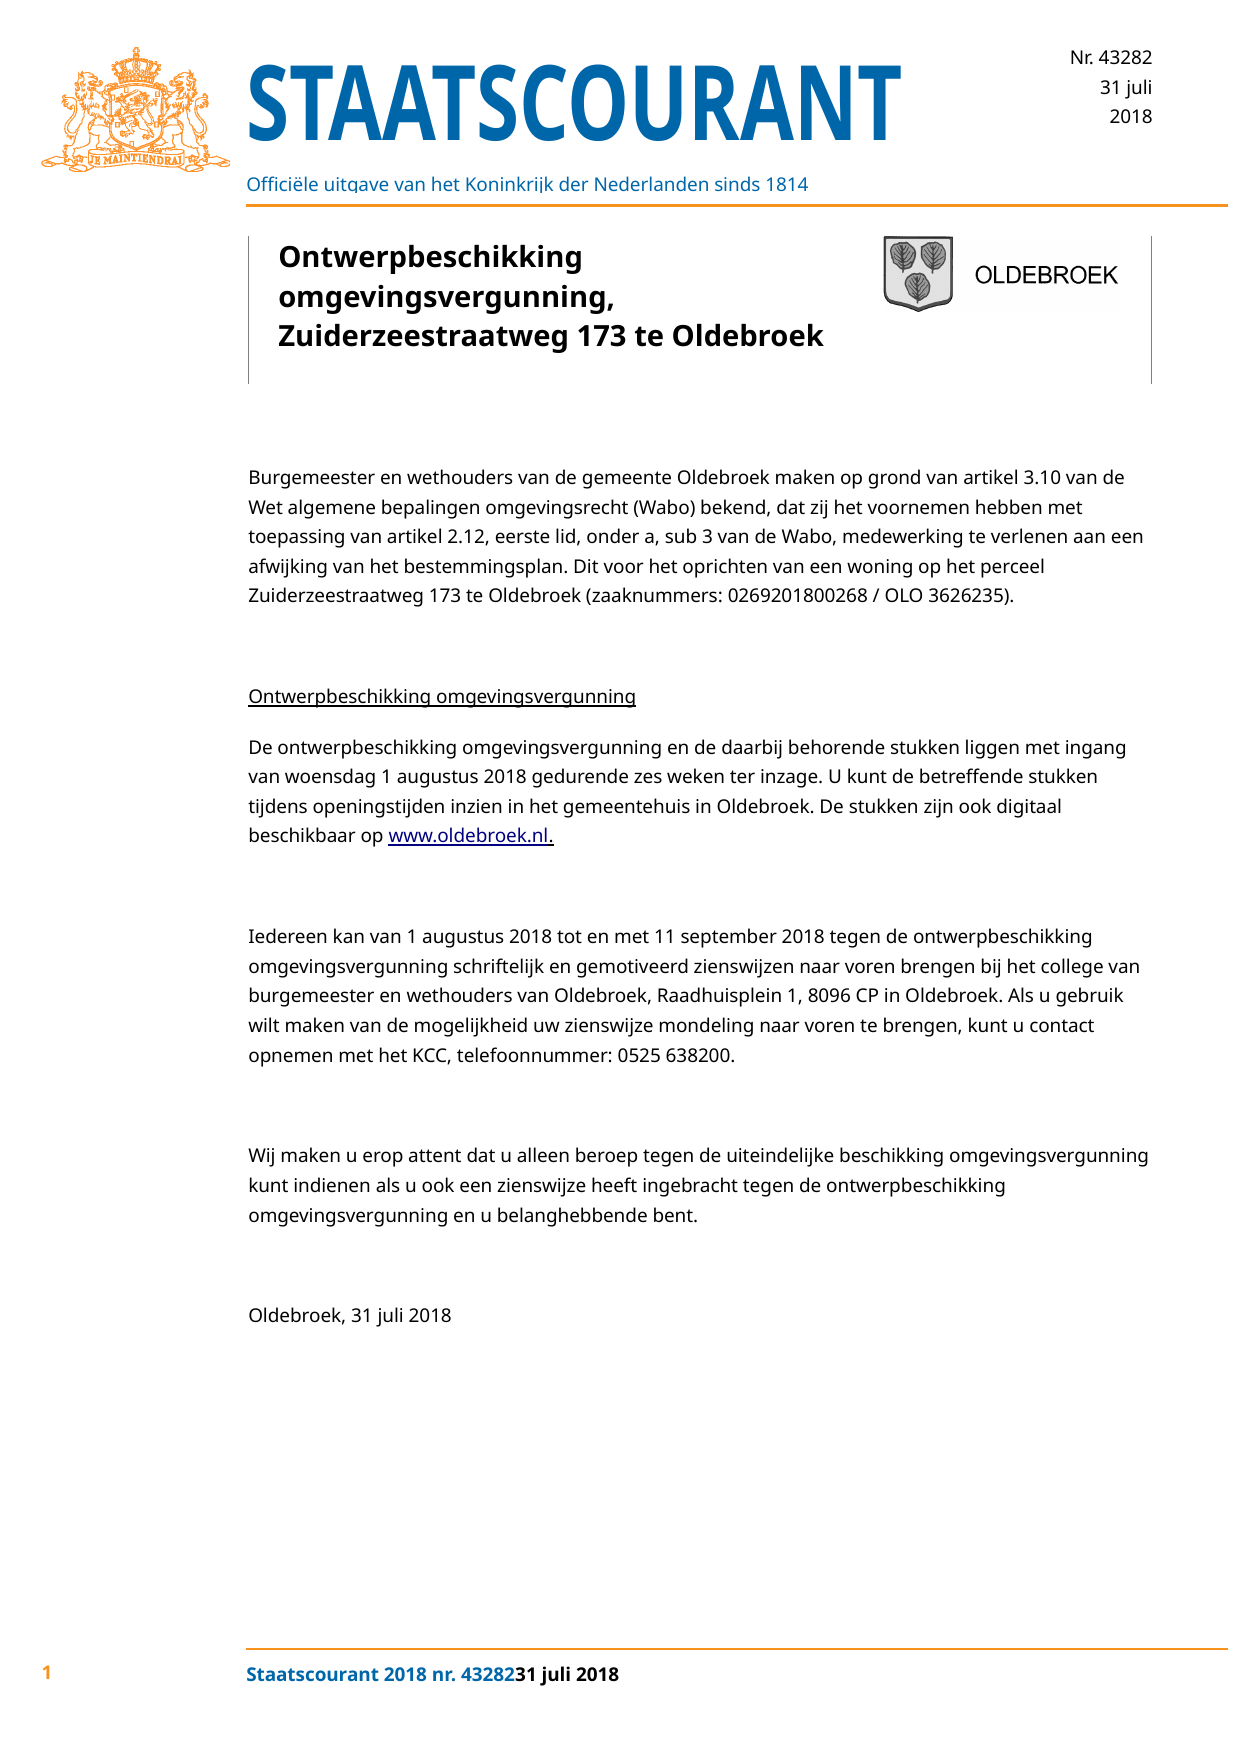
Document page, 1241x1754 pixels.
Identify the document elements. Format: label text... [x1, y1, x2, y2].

picture [882, 236, 1119, 314]
text Wij maken u erop attent dat u alleen beroep tegen de uiteindelijke beschikking omgevingsvergunning kunt indienen als u ook een zienswijze heeft ingebracht tegen de ontwerpbeschikking omgevingsvergunning en u belanghebbende bent. [248, 1143, 1152, 1228]
text De ontwerpbeschikking omgevingsvergunning en de daarbij behorende stukken liggen met ingang van woensdag 1 augustus 2018 gedurende zes weken ter inzage. U kunt de betreffende stukken tijdens openingstijden inzien in het gemeentehuis in Oldebroek. De stukken zijn ook digitaal beschikbaar op www.oldebroek.nl. [248, 734, 1152, 848]
text Ontwerpbeschikking omgevingsvergunning [248, 683, 1152, 709]
text Burgemeester en wethouders van de gemeente Oldebroek maken op grond van artikel 3.10 van de Wet algemene bepalingen omgevingsrecht (Wabo) bekend, dat zij het voornemen hebben met toepassing van artikel 2.12, eerste lid, onder a, sub 3 van de Wabo, medewerking te verlenen aan een afwijking van het bestemmingsplan. Dit voor het oprichten van een woning op het perceel Zuiderzeestraatweg 173 te Oldebroek (zaaknummers: 0269201800268 / OLO 3626235). [248, 464, 1152, 608]
text Iedereen kan van 1 augustus 2018 tot en met 11 september 2018 tegen de ontwerpbeschikking omgevingsvergunning schriftelijk en gemotiveerd zienswijzen naar voren brengen bij het college van burgemeester en wethouders van Oldebroek, Raadhuisplein 1, 8096 CP in Oldebroek. Als u gebruik wilt maken van de mogelijkheid uw zienswijze mondeling naar voren te brengen, kunt u contact opnemen met het KCC, telefoonnummer: 0525 638200. [248, 923, 1152, 1068]
table_header Ontwerpbeschikking omgevingsvergunning, Zuiderzeestraatweg 173 te Oldebroek [249, 236, 850, 384]
picture [41, 47, 231, 172]
table_header [850, 236, 1151, 384]
text Oldebroek, 31 juli 2018 [248, 1303, 1152, 1328]
